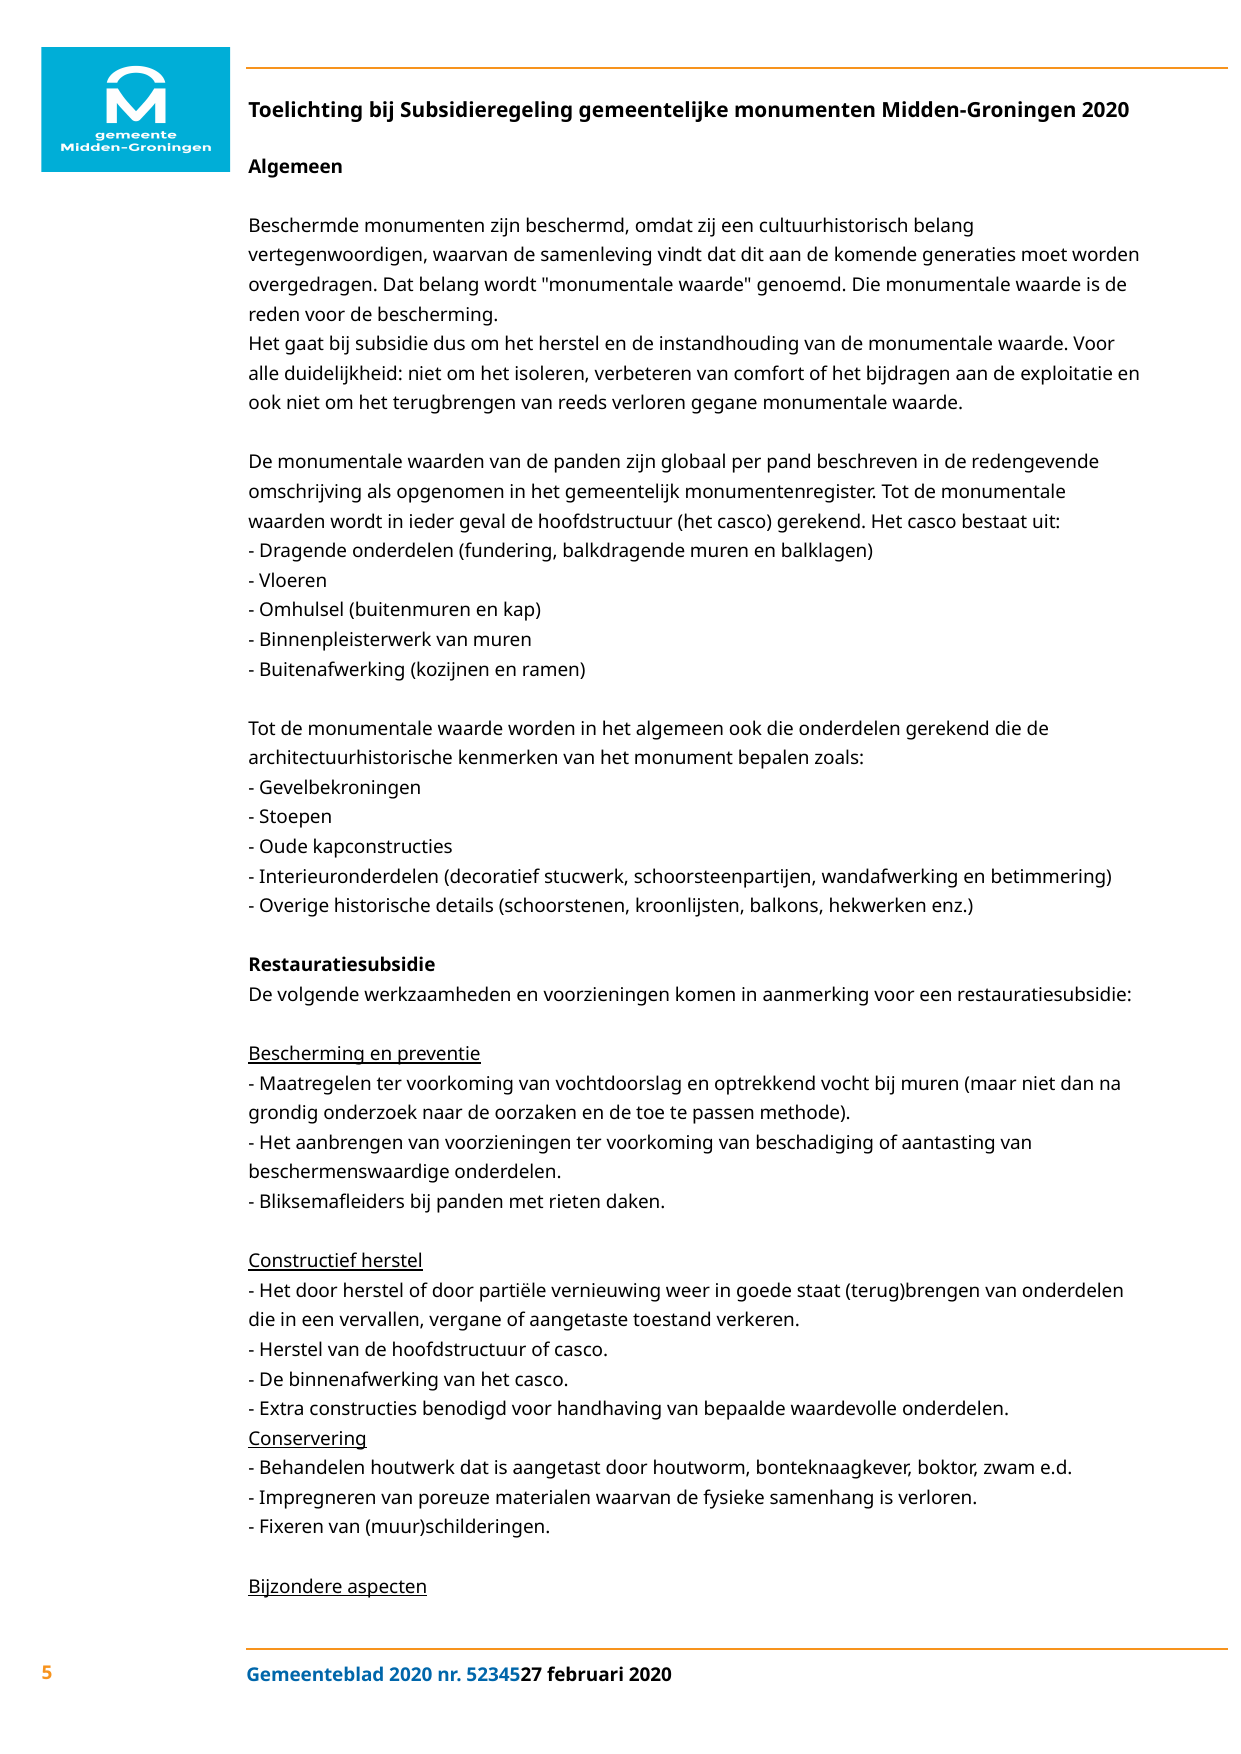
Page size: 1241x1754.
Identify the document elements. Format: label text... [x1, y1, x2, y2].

text Constructief herstel [248, 1247, 1152, 1273]
text - Buitenafwerking (kozijnen en ramen) [248, 656, 1152, 682]
text waarden wordt in ieder geval de hoofdstructuur (het casco) gerekend. Het casco bestaat uit: [248, 508, 1152, 534]
text - De binnenafwerking van het casco. [248, 1366, 1152, 1392]
text De volgende werkzaamheden en voorzieningen komen in aanmerking voor een restauratiesubsidie: [248, 981, 1152, 1007]
picture [108, 66, 164, 82]
text Conservering [248, 1425, 1152, 1451]
picture [184, 146, 190, 153]
picture [107, 89, 165, 122]
text Algemeen [248, 153, 1152, 179]
text Tot de monumentale waarde worden in het algemeen ook die onderdelen gerekend die de architectuurhistorische kenmerken van het monument bepalen zoals: [248, 715, 1152, 770]
text - Binnenpleisterwerk van muren [248, 626, 1152, 652]
text grondig onderzoek naar de oorzaken en de toe te passen methode). [248, 1099, 1152, 1125]
text - Herstel van de hoofdstructuur of casco. [248, 1336, 1152, 1362]
text - Maatregelen ter voorkoming van vochtdoorslag en optrekkend vocht bij muren (maar niet dan na [248, 1070, 1152, 1096]
text Het gaat bij subsidie dus om het herstel en de instandhouding van de monumentale waarde. Voor [248, 330, 1152, 356]
text - Gevelbekroningen [248, 774, 1152, 800]
text - Het aanbrengen van voorzieningen ter voorkoming van beschadiging of aantasting van beschermenswaardige onderdelen. [248, 1129, 1152, 1184]
text - Behandelen houtwerk dat is aangetast door houtworm, bonteknaagkever, boktor, zwam e.d. [248, 1454, 1152, 1480]
text ook niet om het terugbrengen van reeds verloren gegane monumentale waarde. [248, 389, 1152, 415]
text alle duidelijkheid: niet om het isoleren, verbeteren van comfort of het bijdragen aan de exploitatie en [248, 360, 1152, 386]
text - Oude kapconstructies [248, 833, 1152, 859]
text - Het door herstel of door partiële vernieuwing weer in goede staat (terug)brengen van onderdelen die in een vervallen, vergane of aangetaste toestand verkeren. [248, 1277, 1152, 1332]
text De monumentale waarden van de panden zijn globaal per pand beschreven in de redengevende omschrijving als opgenomen in het gemeentelijk monumentenregister. Tot de monumentale [248, 449, 1152, 504]
text - Interieuronderdelen (decoratief stucwerk, schoorsteenpartijen, wandafwerking en betimmering) [248, 863, 1152, 889]
text - Impregneren van poreuze materialen waarvan de fysieke samenhang is verloren. [248, 1484, 1152, 1510]
text - Stoepen [248, 804, 1152, 829]
text - Fixeren van (muur)schilderingen. [248, 1514, 1152, 1539]
text Bijzondere aspecten [248, 1573, 1152, 1599]
text - Bliksemafleiders bij panden met rieten daken. [248, 1188, 1152, 1214]
text Bescherming en preventie [248, 1040, 1152, 1066]
text Toelichting bij Subsidieregeling gemeentelijke monumenten Midden-Groningen 2020 [248, 95, 1152, 123]
text Beschermde monumenten zijn beschermd, omdat zij een cultuurhistorisch belang vertegenwoordigen, waarvan de samenleving vindt dat dit aan de komende generaties moet worden overgedragen. Dat belang wordt "monumentale waarde" genoemd. Die monumentale waarde is de reden voor de bescherming. [248, 212, 1152, 327]
text - Dragende onderdelen (fundering, balkdragende muren en balklagen) [248, 537, 1152, 563]
text - Omhulsel (buitenmuren en kap) [248, 597, 1152, 622]
text - Overige historische details (schoorstenen, kroonlijsten, balkons, hekwerken enz.) [248, 892, 1152, 918]
text - Extra constructies benodigd voor handhaving van bepaalde waardevolle onderdelen. [248, 1395, 1152, 1421]
text Restauratiesubsidie [248, 952, 1152, 977]
text - Vloeren [248, 567, 1152, 593]
